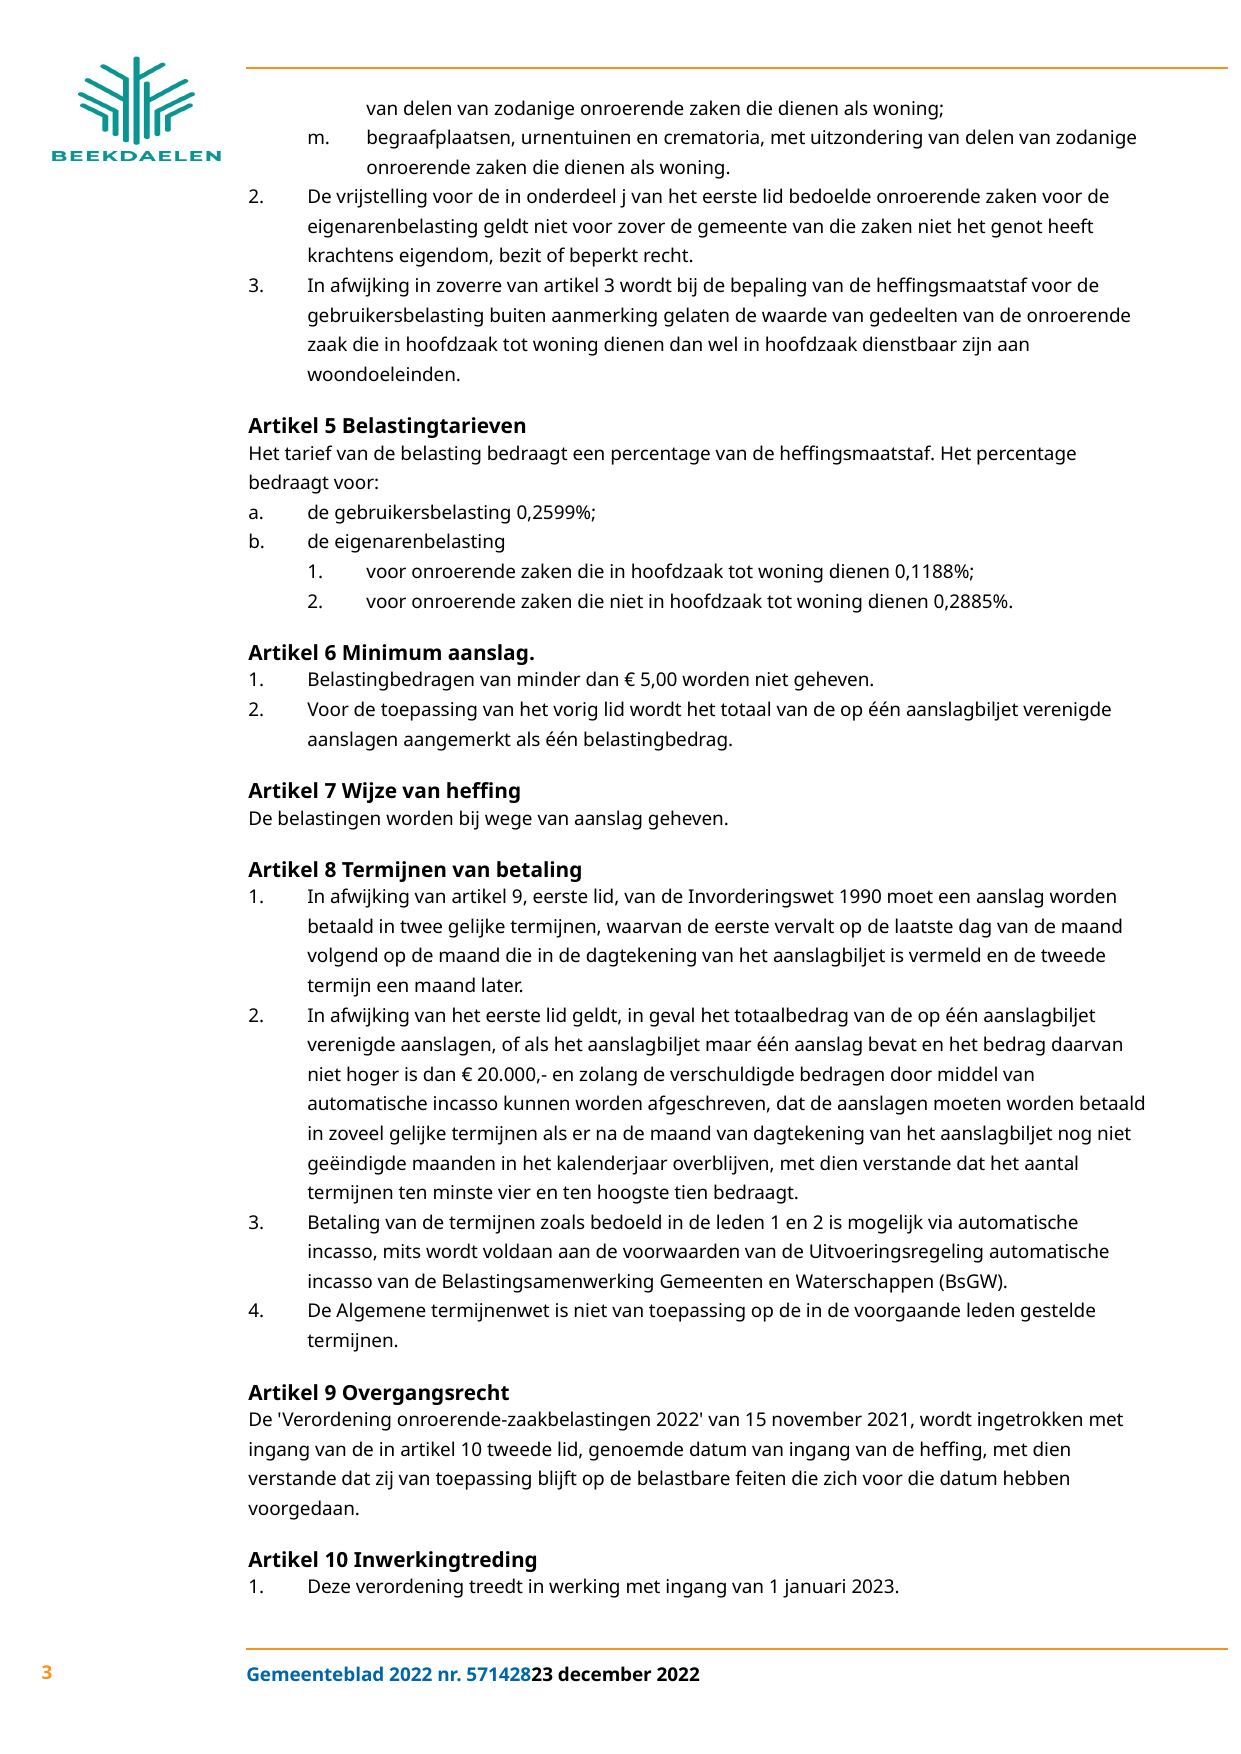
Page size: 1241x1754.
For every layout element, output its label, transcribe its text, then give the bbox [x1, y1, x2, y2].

list voor onroerende zaken die niet in hoofdzaak tot woning dienen 0,2885%. [307, 588, 1152, 613]
text De 'Verordening onroerende-zaakbelastingen 2022' van 15 november 2021, wordt ingetrokken met ingang van de in artikel 10 tweede lid, genoemde datum van ingang van de heffing, met dien verstande dat zij van toepassing blijft op de belastbare feiten die zich voor die datum hebben voorgedaan. [248, 1406, 1152, 1521]
text Artikel 8 Termijnen van betaling [248, 855, 1152, 883]
list De Algemene termijnenwet is niet van toepassing op de in de voorgaande leden gestelde termijnen. [248, 1298, 1152, 1353]
list van delen van zodanige onroerende zaken die dienen als woning; [307, 95, 1152, 121]
text Artikel 6 Minimum aanslag. [248, 638, 1152, 667]
picture [41, 47, 231, 172]
text Het tarief van de belasting bedraagt een percentage van de heffingsmaatstaf. Het percentage bedraagt voor: [248, 440, 1152, 495]
list In afwijking van het eerste lid geldt, in geval het totaalbedrag van de op één aanslagbiljet verenigde aanslagen, of als het aanslagbiljet maar één aanslag bevat en het bedrag daarvan niet hoger is dan € 20.000,- en zolang de verschuldigde bedragen door middel van automatische incasso kunnen worden afgeschreven, dat de aanslagen moeten worden betaald in zoveel gelijke termijnen als er na de maand van dagtekening van het aanslagbiljet nog niet geëindigde maanden in het kalenderjaar overblijven, met dien verstande dat het aantal termijnen ten minste vier en ten hoogste tien bedraagt. [248, 1002, 1152, 1205]
text Artikel 9 Overgangsrecht [248, 1378, 1152, 1406]
text Artikel 7 Wijze van heffing [248, 776, 1152, 805]
text Artikel 10 Inwerkingtreding [248, 1545, 1152, 1574]
text De belastingen worden bij wege van aanslag geheven. [248, 805, 1152, 830]
list Voor de toepassing van het vorig lid wordt het totaal van de op één aanslagbiljet verenigde aanslagen aangemerkt als één belastingbedrag. [248, 696, 1152, 752]
text Artikel 5 Belastingtarieven [248, 411, 1152, 440]
list In afwijking in zoverre van artikel 3 wordt bij de bepaling van de heffingsmaatstaf voor de gebruikersbelasting buiten aanmerking gelaten de waarde van gedeelten van de onroerende zaak die in hoofdzaak tot woning dienen dan wel in hoofdzaak dienstbaar zijn aan woondoeleinden. [248, 272, 1152, 387]
list de gebruikersbelasting 0,2599%; [248, 499, 1152, 525]
list Betaling van de termijnen zoals bedoeld in de leden 1 en 2 is mogelijk via automatische incasso, mits wordt voldaan aan de voorwaarden van de Uitvoeringsregeling automatische incasso van de Belastingsamenwerking Gemeenten en Waterschappen (BsGW). [248, 1209, 1152, 1294]
list Deze verordening treedt in werking met ingang van 1 januari 2023. [248, 1574, 1152, 1599]
list De vrijstelling voor de in onderdeel j van het eerste lid bedoelde onroerende zaken voor de eigenarenbelasting geldt niet voor zover de gemeente van die zaken niet het genot heeft krachtens eigendom, bezit of beperkt recht. [248, 183, 1152, 268]
list voor onroerende zaken die in hoofdzaak tot woning dienen 0,1188%; [307, 558, 1152, 584]
list Belastingbedragen van minder dan € 5,00 worden niet geheven. [248, 667, 1152, 692]
list de eigenarenbelasting [248, 529, 1152, 554]
list begraafplaatsen, urnentuinen en crematoria, met uitzondering van delen van zodanige onroerende zaken die dienen als woning. [307, 124, 1152, 180]
list In afwijking van artikel 9, eerste lid, van de Invorderingswet 1990 moet een aanslag worden betaald in twee gelijke termijnen, waarvan de eerste vervalt op de laatste dag van de maand volgend op de maand die in de dagtekening van het aanslagbiljet is vermeld en de tweede termijn een maand later. [248, 883, 1152, 998]
